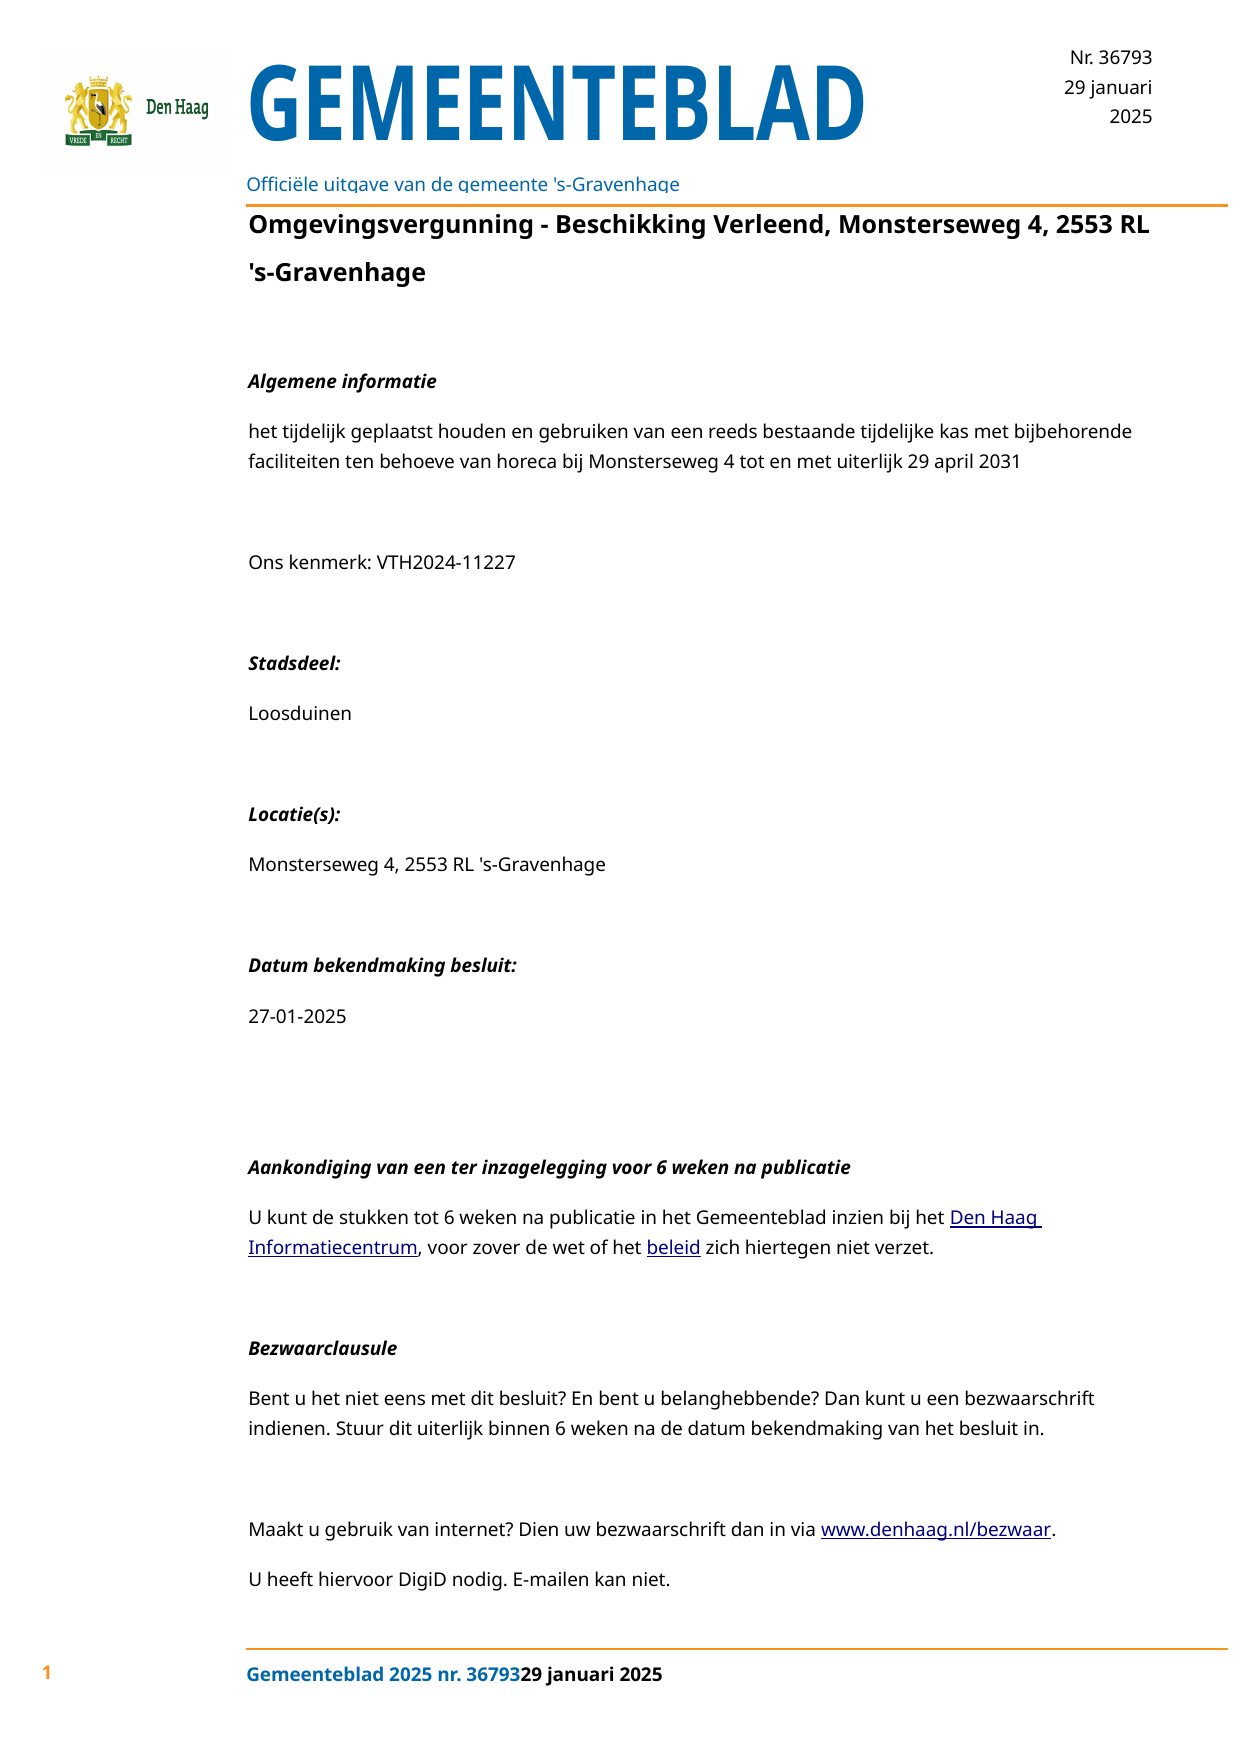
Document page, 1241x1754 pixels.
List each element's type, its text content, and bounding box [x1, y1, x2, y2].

text U heeft hiervoor DigiD nodig. E-mailen kan niet. [248, 1566, 1152, 1592]
text Maakt u gebruik van internet? Dien uw bezwaarschrift dan in via www.denhaag.nl/bezwaar. [248, 1516, 1152, 1542]
text Bezwaarclausule [248, 1335, 1152, 1361]
text Stadsdeel: [248, 650, 1152, 676]
picture [41, 47, 231, 172]
text Locatie(s): [248, 801, 1152, 827]
text Ons kenmerk: VTH2024-11227 [248, 549, 1152, 575]
text Monsterseweg 4, 2553 RL 's-Gravenhage [248, 852, 1152, 877]
text U kunt de stukken tot 6 weken na publicatie in het Gemeenteblad inzien bij het Den Haag Informatiecentrum, voor zover de wet of het beleid zich hiertegen niet verzet. [248, 1204, 1152, 1260]
text het tijdelijk geplaatst houden en gebruiken van een reeds bestaande tijdelijke kas met bijbehorende faciliteiten ten behoeve van horeca bij Monsterseweg 4 tot en met uiterlijk 29 april 2031 [248, 419, 1152, 474]
text Algemene informatie [248, 368, 1152, 394]
text 27-01-2025 [248, 1003, 1152, 1029]
text Datum bekendmaking besluit: [248, 952, 1152, 978]
text Aankondiging van een ter inzagelegging voor 6 weken na publicatie [248, 1154, 1152, 1180]
text Loosduinen [248, 700, 1152, 726]
text Bent u het niet eens met dit besluit? En bent u belanghebbende? Dan kunt u een bezwaarschrift indienen. Stuur dit uiterlijk binnen 6 weken na de datum bekendmaking van het besluit in. [248, 1385, 1152, 1441]
text Omgevingsvergunning - Beschikking Verleend, Monsterseweg 4, 2553 RL 's-Gravenhage [248, 207, 1152, 288]
